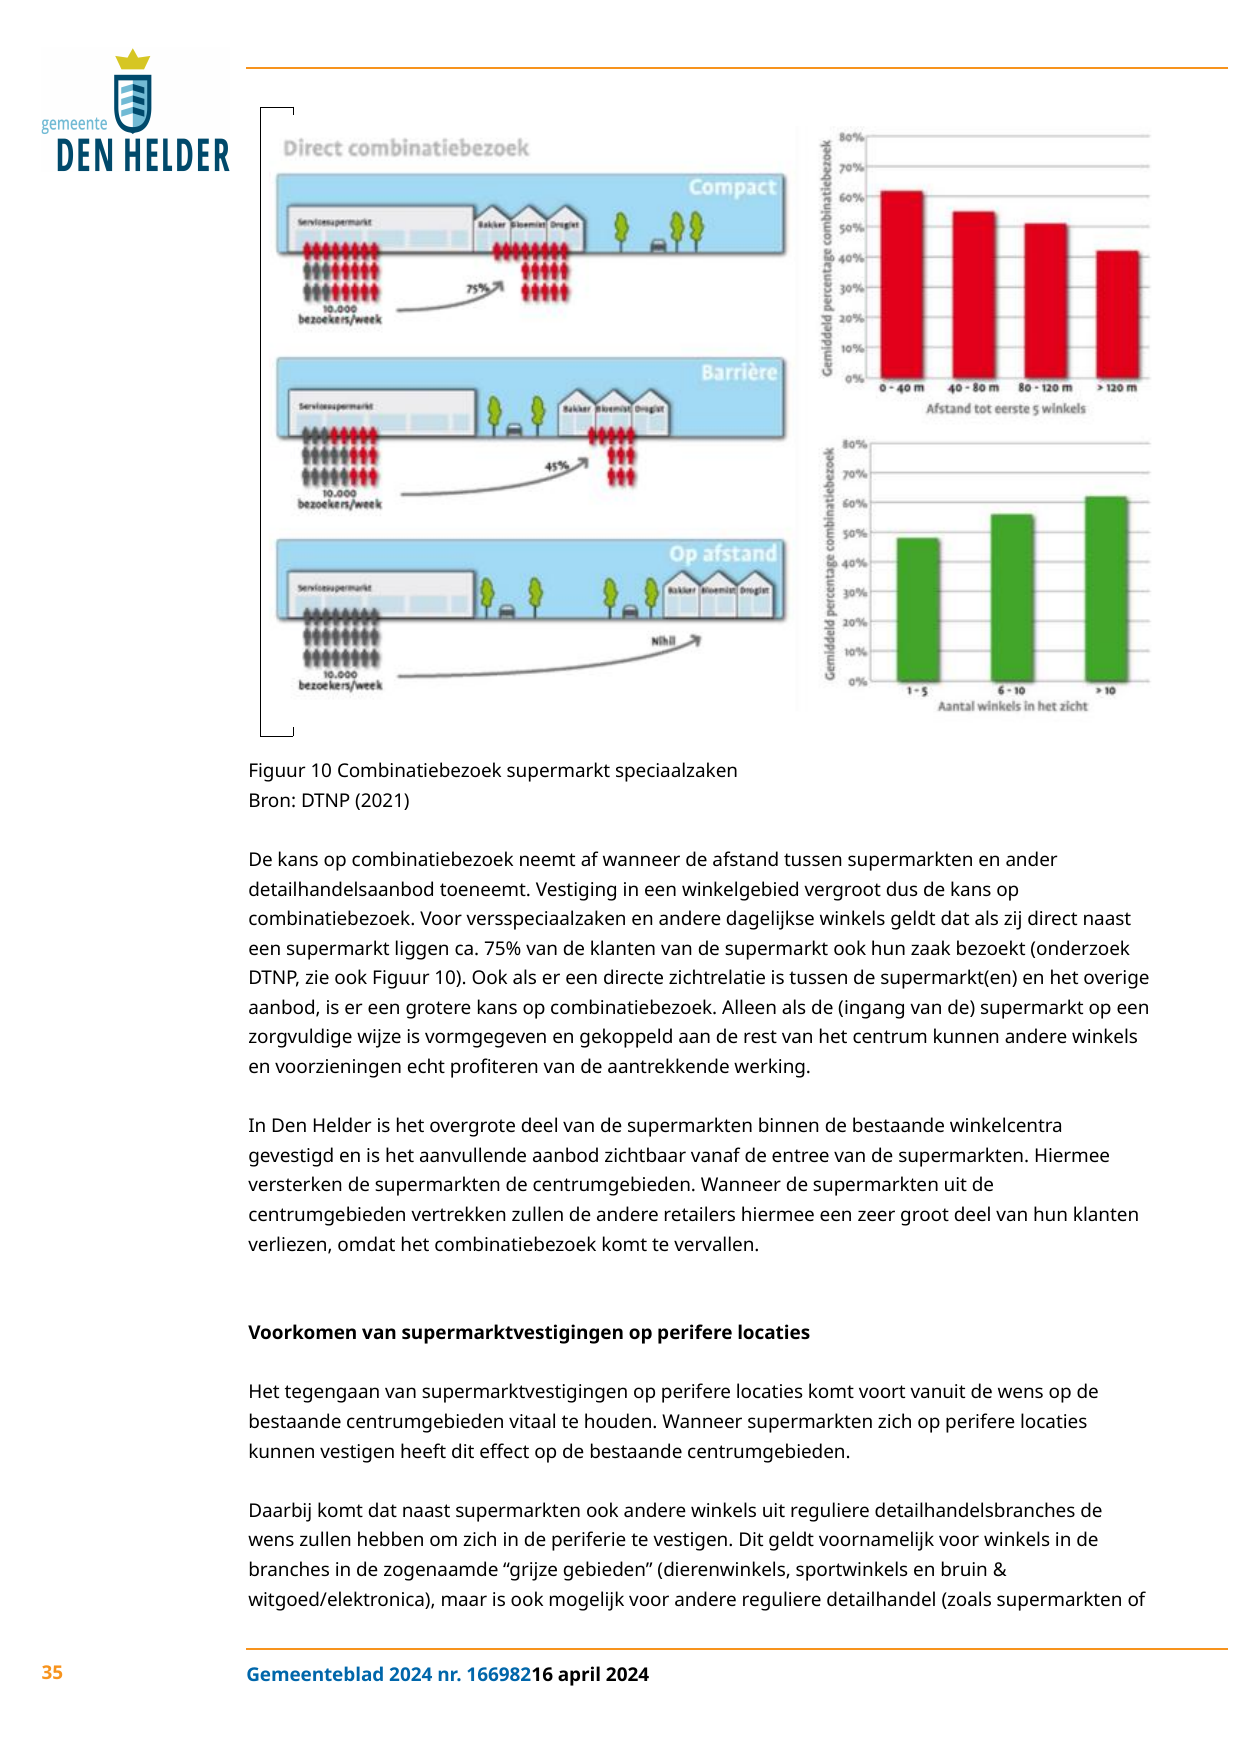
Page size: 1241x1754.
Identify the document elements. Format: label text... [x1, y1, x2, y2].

text Figuur 10 Combinatiebezoek supermarkt speciaalzaken [248, 757, 1152, 783]
text De kans op combinatiebezoek neemt af wanneer de afstand tussen supermarkten en ander detailhandelsaanbod toeneemt. Vestiging in een winkelgebied vergroot dus de kans op combinatiebezoek. Voor versspeciaalzaken en andere dagelijkse winkels geldt dat als zij direct naast een supermarkt liggen ca. 75% van de klanten van de supermarkt ook hun zaak bezoekt (onderzoek DTNP, zie ook Figuur 10). Ook als er een directe zichtrelatie is tussen de supermarkt(en) en het overige aanbod, is er een grotere kans op combinatiebezoek. Alleen als de (ingang van de) supermarkt op een zorgvuldige wijze is vormgegeven en gekoppeld aan de rest van het centrum kunnen andere winkels en voorzieningen echt profiteren van de aantrekkende werking. [248, 846, 1152, 1079]
text Het tegengaan van supermarktvestigingen op perifere locaties komt voort vanuit de wens op de bestaande centrumgebieden vitaal te houden. Wanneer supermarkten zich op perifere locaties kunnen vestigen heeft dit effect op de bestaande centrumgebieden. [248, 1379, 1152, 1463]
picture [100, 154, 106, 172]
text Daarbij komt dat naast supermarkten ook andere winkels uit reguliere detailhandelsbranches de wens zullen hebben om zich in de periferie te vestigen. Dit geldt voornamelijk voor winkels in de branches in de zogenaamde “grijze gebieden” (dierenwinkels, sportwinkels en bruin & witgoed/elektronica), maar is ook mogelijk voor andere reguliere detailhandel (zoals supermarkten of [248, 1497, 1152, 1611]
picture [182, 144, 187, 165]
picture [268, 115, 1173, 727]
text Bron: DTNP (2021) [248, 787, 1152, 813]
picture [41, 47, 231, 172]
picture [63, 144, 68, 165]
text Voorkomen van supermarktvestigingen op perifere locaties [248, 1319, 1152, 1345]
picture [220, 160, 224, 172]
text In Den Helder is het overgrote deel van de supermarkten binnen de bestaande winkelcentra gevestigd en is het aanvullende aanbod zichtbaar vanaf de entree van de supermarkten. Hiermee versterken de supermarkten de centrumgebieden. Wanneer de supermarkten uit de centrumgebieden vertrekken zullen de andere retailers hiermee een zeer groot deel van hun klanten verliezen, omdat het combinatiebezoek komt te vervallen. [248, 1112, 1152, 1256]
picture [130, 157, 135, 172]
